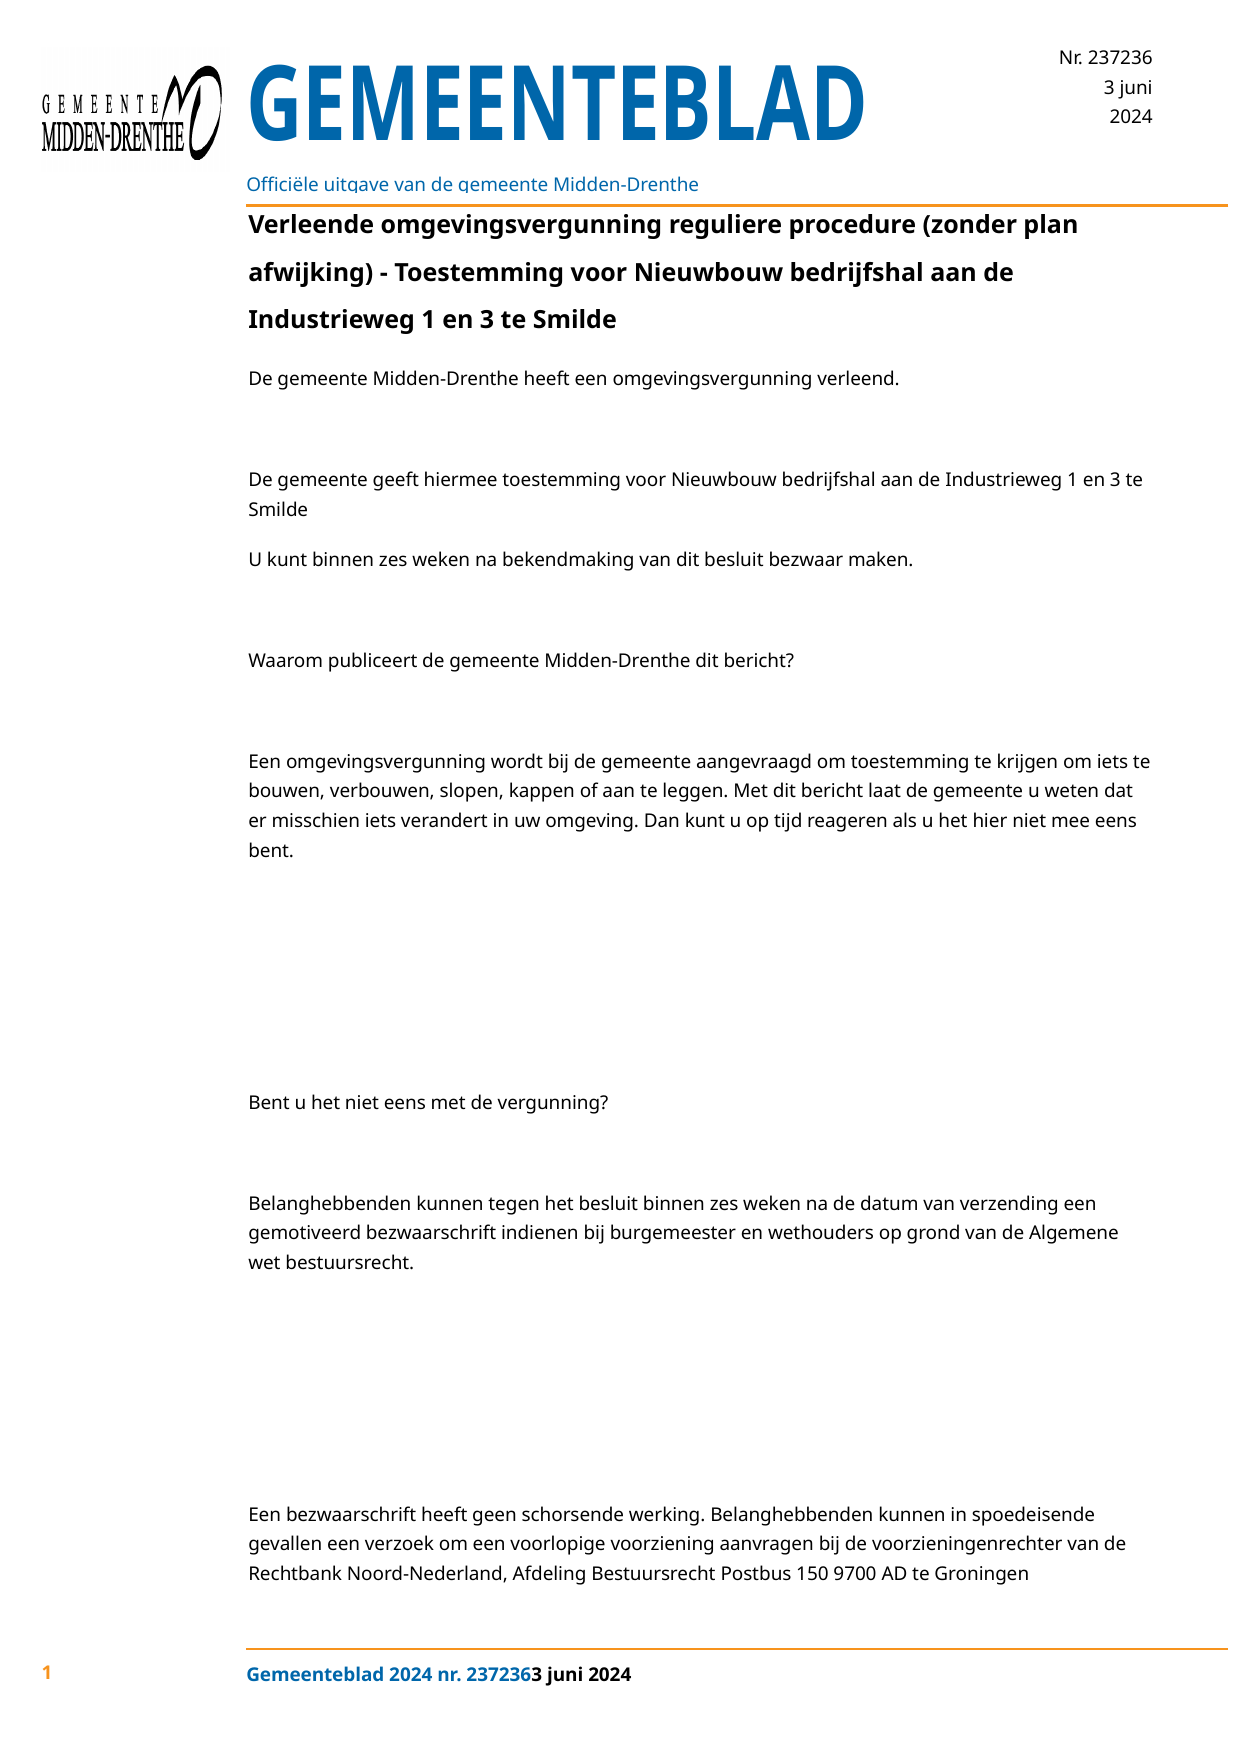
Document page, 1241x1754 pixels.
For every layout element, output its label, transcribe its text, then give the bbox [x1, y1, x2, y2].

text U kunt binnen zes weken na bekendmaking van dit besluit bezwaar maken. [248, 546, 1152, 572]
text Belanghebbenden kunnen tegen het besluit binnen zes weken na de datum van verzending een gemotiveerd bezwaarschrift indienen bij burgemeester en wethouders op grond van de Algemene wet bestuursrecht. [248, 1190, 1152, 1274]
picture [41, 47, 231, 172]
text Een omgevingsvergunning wordt bij de gemeente aangevraagd om toestemming te krijgen om iets te bouwen, verbouwen, slopen, kappen of aan te leggen. Met dit bericht laat de gemeente u weten dat er misschien iets verandert in uw omgeving. Dan kunt u op tijd reageren als u het hier niet mee eens bent. [248, 748, 1152, 862]
text Een bezwaarschrift heeft geen schorsende werking. Belanghebbenden kunnen in spoedeisende gevallen een verzoek om een voorlopige voorziening aanvragen bij de voorzieningenrechter van de Rechtbank Noord-Nederland, Afdeling Bestuursrecht Postbus 150 9700 AD te Groningen [248, 1501, 1152, 1586]
text De gemeente geeft hiermee toestemming voor Nieuwbouw bedrijfshal aan de Industrieweg 1 en 3 te Smilde [248, 466, 1152, 522]
text Waarom publiceert de gemeente Midden-Drenthe dit bericht? [248, 647, 1152, 673]
text Verleende omgevingsvergunning reguliere procedure (zonder plan afwijking) - Toestemming voor Nieuwbouw bedrijfshal aan de Industrieweg 1 en 3 te Smilde [248, 207, 1152, 336]
text De gemeente Midden-Drenthe heeft een omgevingsvergunning verleend. [248, 366, 1152, 391]
text Bent u het niet eens met de vergunning? [248, 1089, 1152, 1114]
